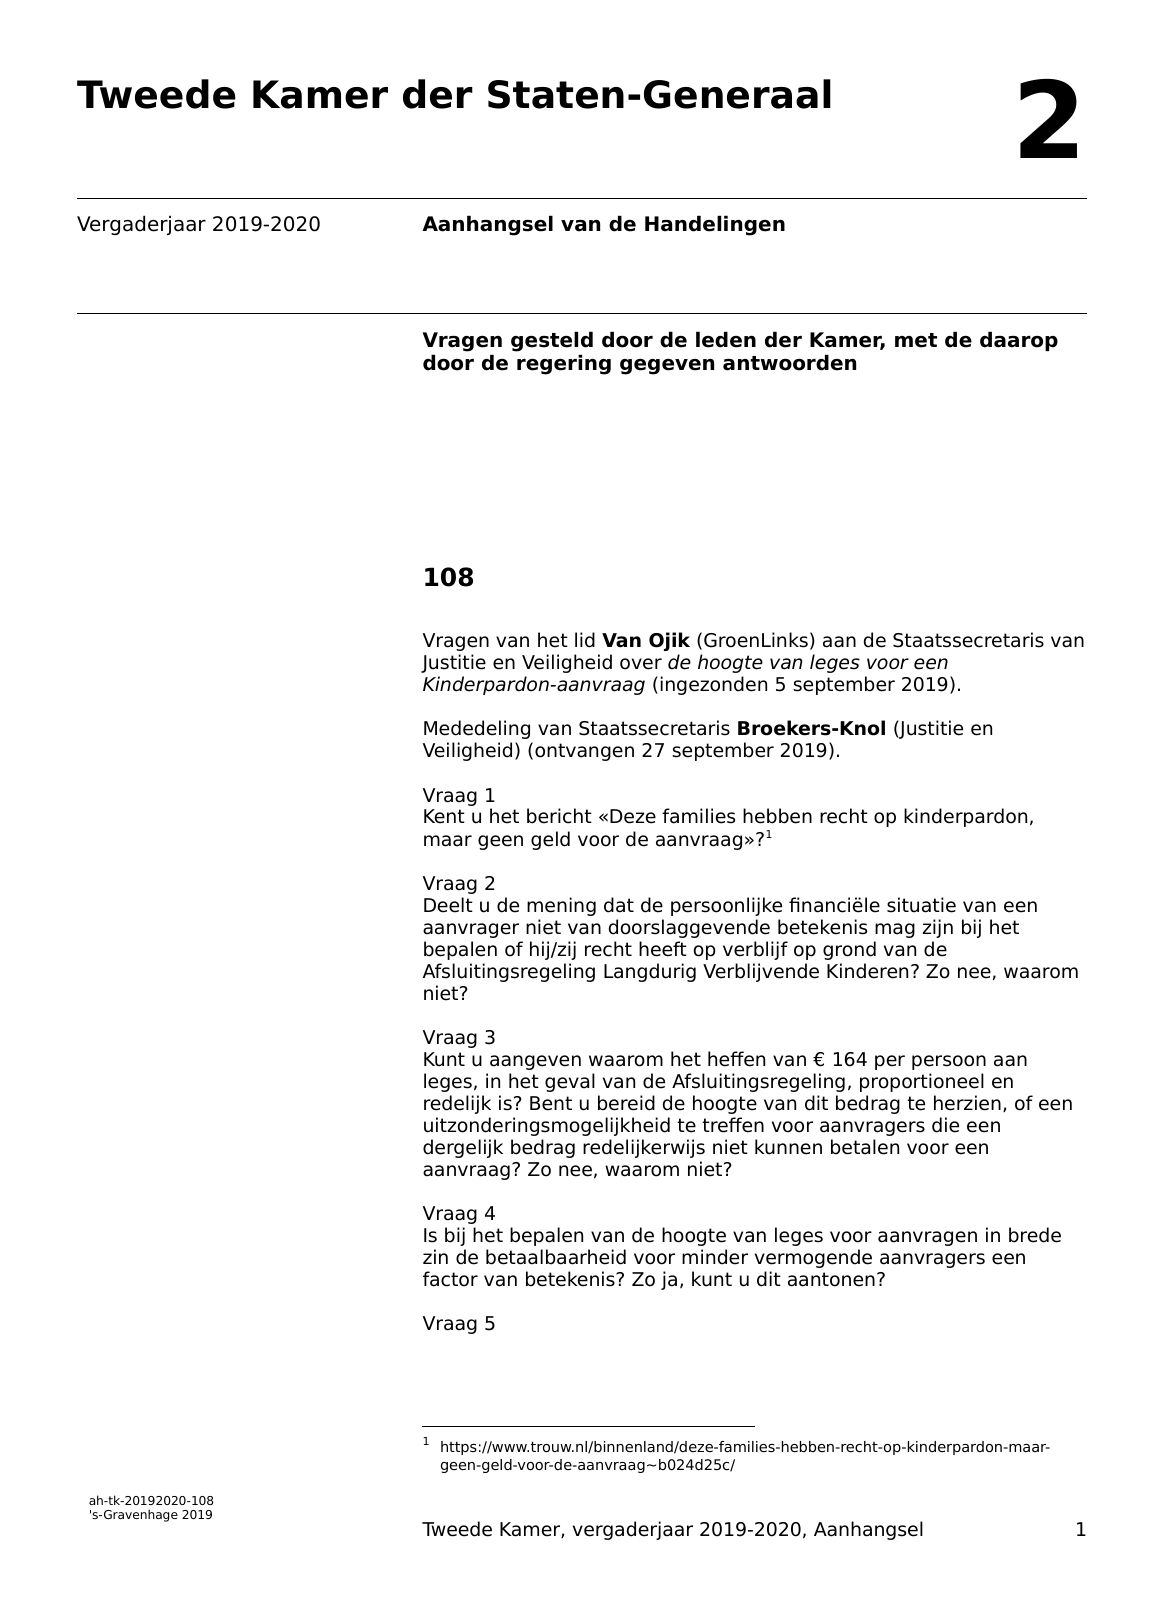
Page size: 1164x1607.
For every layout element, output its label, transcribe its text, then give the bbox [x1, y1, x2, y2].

text 108 [422, 563, 1087, 592]
text Vragen van het lid Van Ojik (GroenLinks) aan de Staatssecretaris van Justitie en Veiligheid over de hoogte van leges voor een Kinderpardon-aanvraag (ingezonden 5 september 2019). [422, 630, 1087, 696]
text Kent u het bericht «Deze families hebben recht op kinderpardon, maar geen geld voor de aanvraag»? [422, 806, 1087, 850]
table_header Tweede Kamer der Staten-Generaal [77, 59, 886, 198]
text Vraag 3 [422, 1027, 1087, 1049]
text ah-tk-20192020-108 [88, 1494, 323, 1508]
table_cell Vragen gesteld door de leden der Kamer, met de daarop door de regering gegeven antwoorden [422, 314, 1087, 375]
text Deelt u de mening dat de persoonlijke financiële situatie van een aanvrager niet van doorslaggevende betekenis mag zijn bij het bepalen of hij/zij recht heeft op verblijf op grond van de Afsluitingsregeling Langdurig Verblijvende Kinderen? Zo nee, waarom niet? [422, 894, 1087, 1004]
text Is bij het bepalen van de hoogte van leges voor aanvragen in brede zin de betaalbaarheid voor minder vermogende aanvragers een factor van betekenis? Zo ja, kunt u dit aantonen? [422, 1225, 1087, 1291]
text Vraag 5 [422, 1313, 1087, 1335]
text Kunt u aangeven waarom het heffen van € 164 per persoon aan leges, in het geval van de Afsluitingsregeling, proportioneel en redelijk is? Bent u bereid de hoogte van dit bedrag te herzien, of een uitzonderingsmogelijkheid te treffen voor aanvragers die een dergelijk bedrag redelijkerwijs niet kunnen betalen voor een aanvraag? Zo nee, waarom niet? [422, 1049, 1087, 1181]
table_cell [77, 314, 422, 375]
text https://www.trouw.nl/binnenland/deze-families-hebben-recht-op-kinderpardon-maar-geen-geld-voor-de-aanvraag~b024d25c/ [422, 1435, 1087, 1474]
text Vraag 1 [422, 784, 1087, 806]
table_header 2 [886, 59, 1087, 198]
text Mededeling van Staatssecretaris Broekers-Knol (Justitie en Veiligheid) (ontvangen 27 september 2019). [422, 718, 1087, 762]
text 's-Gravenhage 2019 [88, 1508, 323, 1522]
table_cell Vergaderjaar 2019-2020 [77, 199, 422, 313]
text Vraag 2 [422, 873, 1087, 894]
table_cell Aanhangsel van de Handelingen [422, 199, 1087, 313]
text Vraag 4 [422, 1203, 1087, 1225]
